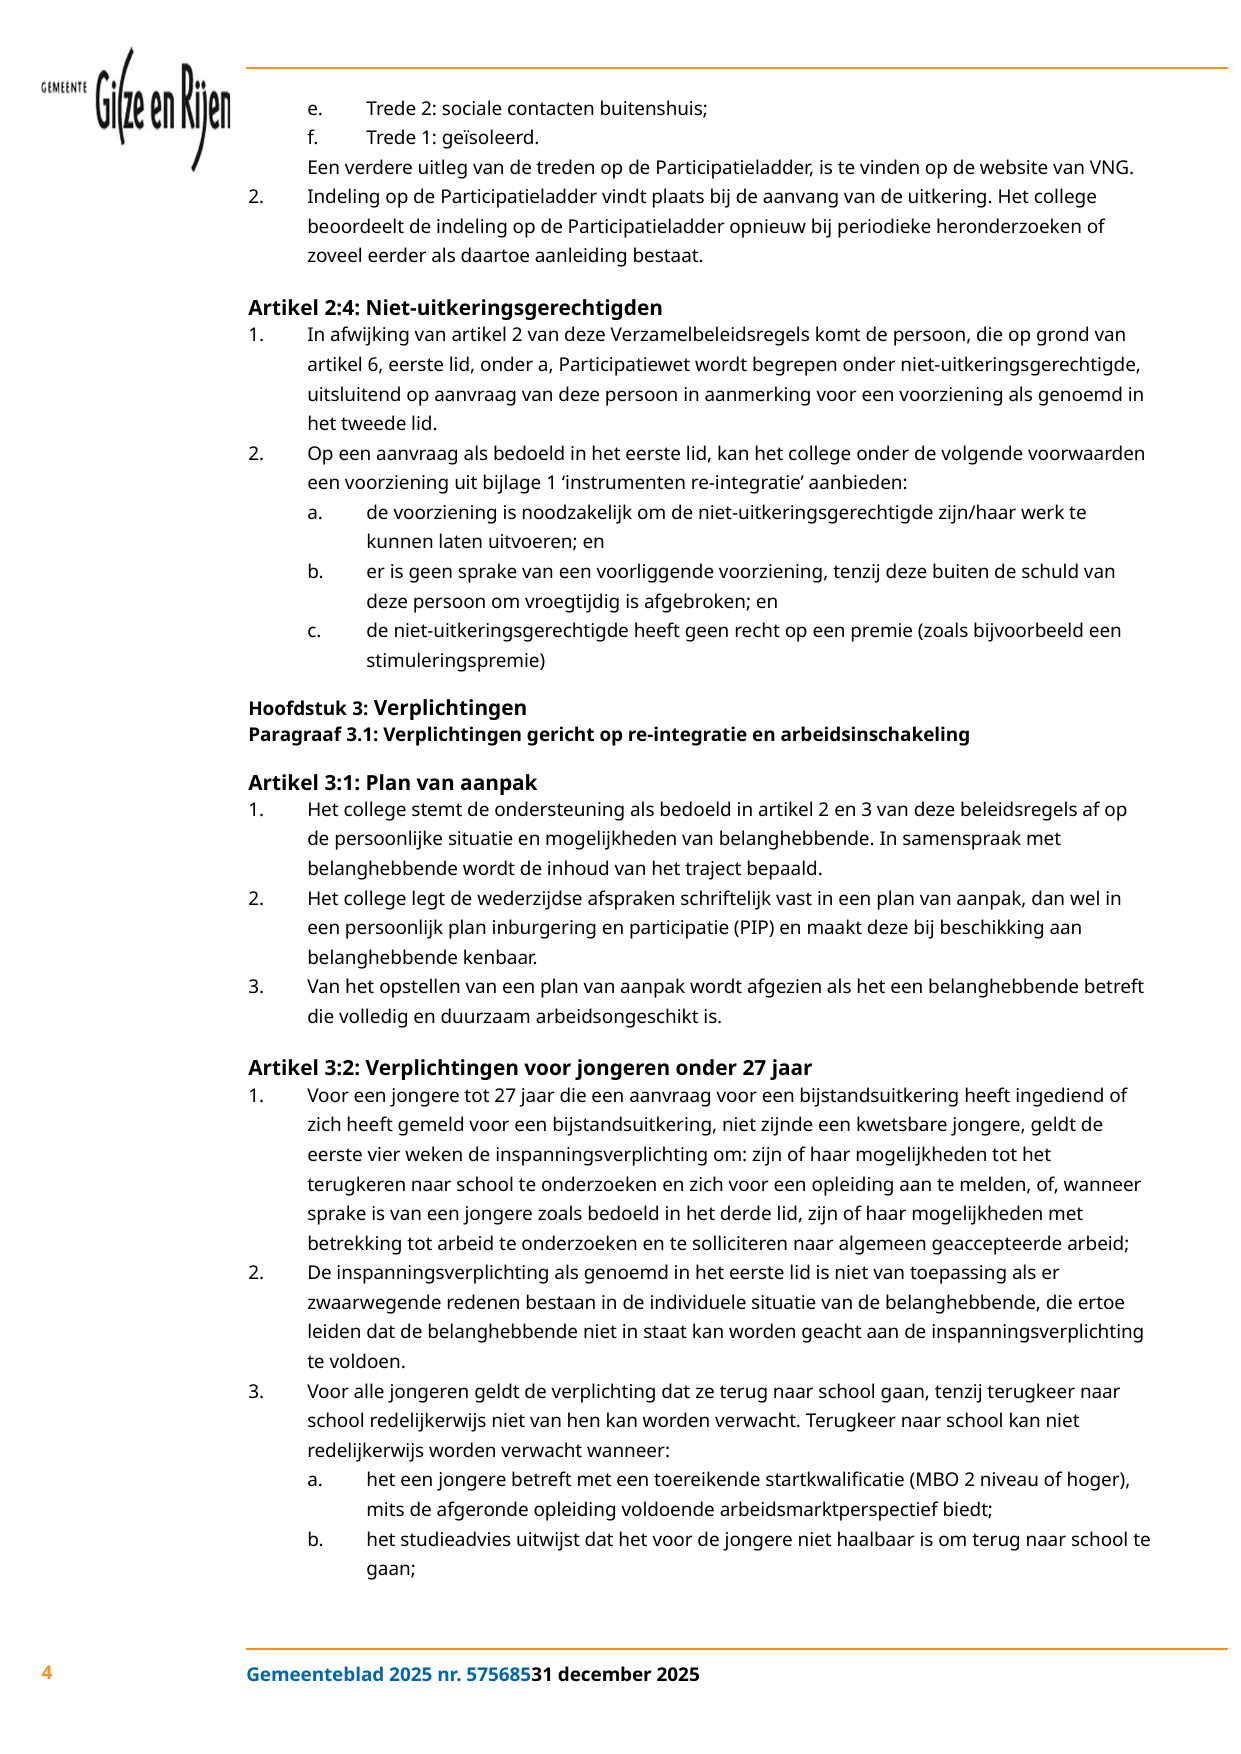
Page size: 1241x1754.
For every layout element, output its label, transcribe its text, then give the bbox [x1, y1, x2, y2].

list het een jongere betreft met een toereikende startkwalificatie (MBO 2 niveau of hoger), mits de afgeronde opleiding voldoende arbeidsmarktperspectief biedt; [307, 1467, 1152, 1522]
text Hoofdstuk 3: Verplichtingen [248, 693, 1152, 721]
picture [41, 47, 231, 172]
list Voor een jongere tot 27 jaar die een aanvraag voor een bijstandsuitkering heeft ingediend of zich heeft gemeld voor een bijstandsuitkering, niet zijnde een kwetsbare jongere, geldt de eerste vier weken de inspanningsverplichting om: zijn of haar mogelijkheden tot het terugkeren naar school te onderzoeken en zich voor een opleiding aan te melden, of, wanneer sprake is van een jongere zoals bedoeld in het derde lid, zijn of haar mogelijkheden met betrekking tot arbeid te onderzoeken en te solliciteren naar algemeen geaccepteerde arbeid; [248, 1082, 1152, 1256]
list Van het opstellen van een plan van aanpak wordt afgezien als het een belanghebbende betreft die volledig en duurzaam arbeidsongeschikt is. [248, 973, 1152, 1029]
text Artikel 3:2: Verplichtingen voor jongeren onder 27 jaar [248, 1053, 1152, 1082]
text Paragraaf 3.1: Verplichtingen gericht op re-integratie en arbeidsinschakeling [248, 721, 1152, 747]
list De inspanningsverplichting als genoemd in het eerste lid is niet van toepassing als er zwaarwegende redenen bestaan in de individuele situatie van de belanghebbende, die ertoe leiden dat de belanghebbende niet in staat kan worden geacht aan de inspanningsverplichting te voldoen. [248, 1259, 1152, 1374]
list Een verdere uitleg van de treden op de Participatieladder, is te vinden op de website van VNG. [248, 154, 1152, 180]
list er is geen sprake van een voorliggende voorziening, tenzij deze buiten de schuld van deze persoon om vroegtijdig is afgebroken; en [307, 558, 1152, 613]
list In afwijking van artikel 2 van deze Verzamelbeleidsregels komt de persoon, die op grond van artikel 6, eerste lid, onder a, Participatiewet wordt begrepen onder niet-uitkeringsgerechtigde, uitsluitend op aanvraag van deze persoon in aanmerking voor een voorziening als genoemd in het tweede lid. [248, 322, 1152, 436]
list de niet-uitkeringsgerechtigde heeft geen recht op een premie (zoals bijvoorbeeld een stimuleringspremie) [307, 617, 1152, 673]
list Op een aanvraag als bedoeld in het eerste lid, kan het college onder de volgende voorwaarden een voorziening uit bijlage 1 ‘instrumenten re-integratie’ aanbieden: [248, 440, 1152, 495]
list Voor alle jongeren geldt de verplichting dat ze terug naar school gaan, tenzij terugkeer naar school redelijkerwijs niet van hen kan worden verwacht. Terugkeer naar school kan niet redelijkerwijs worden verwacht wanneer: [248, 1378, 1152, 1463]
list het studieadvies uitwijst dat het voor de jongere niet haalbaar is om terug naar school te gaan; [307, 1526, 1152, 1581]
text Artikel 3:1: Plan van aanpak [248, 768, 1152, 796]
list Indeling op de Participatieladder vindt plaats bij de aanvang van de uitkering. Het college beoordeelt de indeling op de Participatieladder opnieuw bij periodieke heronderzoeken of zoveel eerder als daartoe aanleiding bestaat. [248, 183, 1152, 268]
list Trede 1: geïsoleerd. [307, 124, 1152, 150]
list de voorziening is noodzakelijk om de niet-uitkeringsgerechtigde zijn/haar werk te kunnen laten uitvoeren; en [307, 499, 1152, 554]
list Het college stemt de ondersteuning als bedoeld in artikel 2 en 3 van deze beleidsregels af op de persoonlijke situatie en mogelijkheden van belanghebbende. In samenspraak met belanghebbende wordt de inhoud van het traject bepaald. [248, 796, 1152, 881]
list Trede 2: sociale contacten buitenshuis; [307, 95, 1152, 121]
text Artikel 2:4: Niet-uitkeringsgerechtigden [248, 293, 1152, 322]
list Het college legt de wederzijdse afspraken schriftelijk vast in een plan van aanpak, dan wel in een persoonlijk plan inburgering en participatie (PIP) en maakt deze bij beschikking aan belanghebbende kenbaar. [248, 885, 1152, 970]
